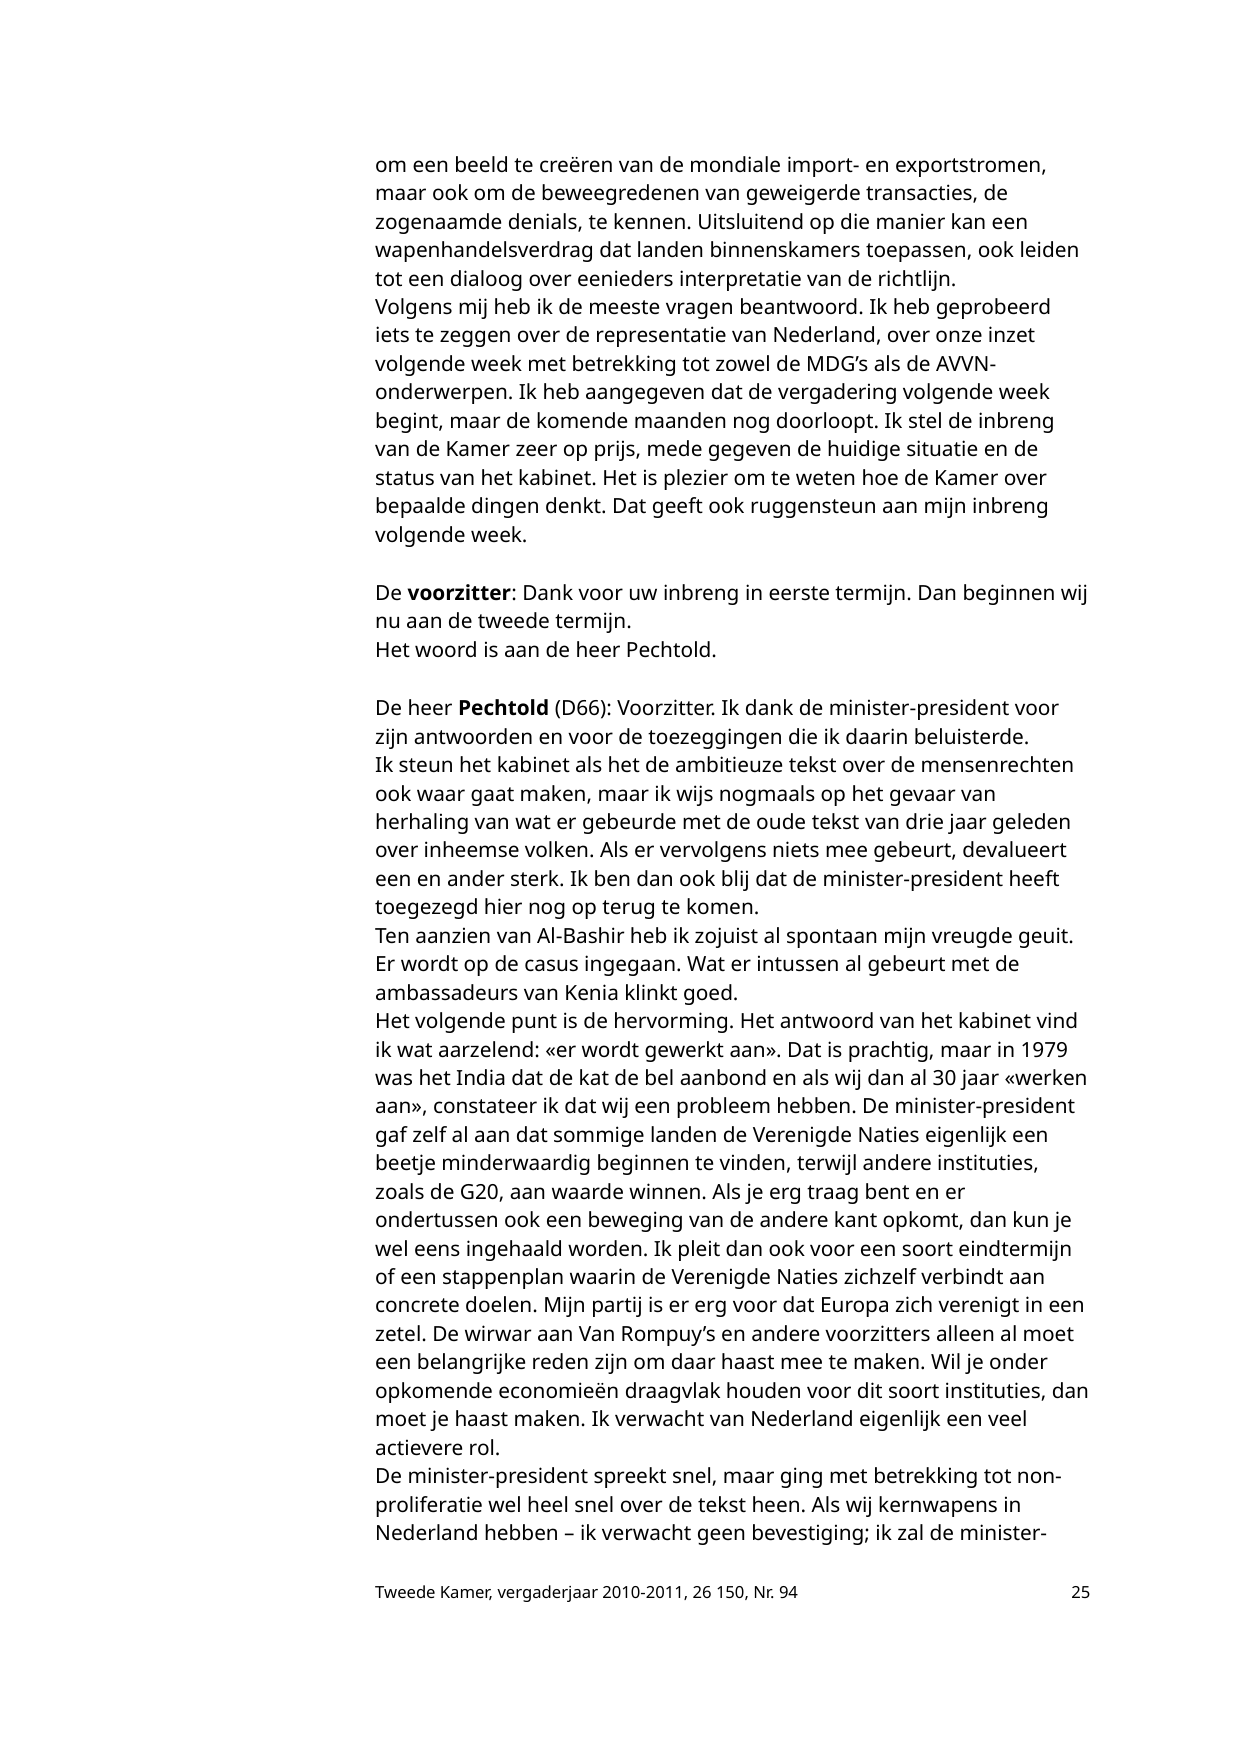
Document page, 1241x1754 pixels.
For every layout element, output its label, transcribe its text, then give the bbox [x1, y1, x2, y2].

text Ik steun het kabinet als het de ambitieuze tekst over de mensenrechten ook waar gaat maken, maar ik wijs nogmaals op het gevaar van herhaling van wat er gebeurde met de oude tekst van drie jaar geleden over inheemse volken. Als er vervolgens niets mee gebeurt, devalueert een en ander sterk. Ik ben dan ook blij dat de minister-president heeft toegezegd hier nog op terug te komen. [375, 750, 1090, 921]
text Volgens mij heb ik de meeste vragen beantwoord. Ik heb geprobeerd iets te zeggen over de representatie van Nederland, over onze inzet volgende week met betrekking tot zowel de MDG’s als de AVVN-onderwerpen. Ik heb aangegeven dat de vergadering volgende week begint, maar de komende maanden nog doorloopt. Ik stel de inbreng van de Kamer zeer op prijs, mede gegeven de huidige situatie en de status van het kabinet. Het is plezier om te weten hoe de Kamer over bepaalde dingen denkt. Dat geeft ook ruggensteun aan mijn inbreng volgende week. [375, 292, 1090, 548]
text De voorzitter: Dank voor uw inbreng in eerste termijn. Dan beginnen wij nu aan de tweede termijn. [375, 578, 1090, 635]
text De minister-president spreekt snel, maar ging met betrekking tot non-proliferatie wel heel snel over de tekst heen. Als wij kernwapens in Nederland hebben – ik verwacht geen bevestiging; ik zal de minister- [375, 1461, 1090, 1547]
text om een beeld te creëren van de mondiale import- en exportstromen, maar ook om de beweegredenen van geweigerde transacties, de zogenaamde denials, te kennen. Uitsluitend op die manier kan een wapenhandelsverdrag dat landen binnenskamers toepassen, ook leiden tot een dialoog over eenieders interpretatie van de richtlijn. [375, 150, 1090, 292]
text Het woord is aan de heer Pechtold. [375, 635, 1090, 663]
text Ten aanzien van Al-Bashir heb ik zojuist al spontaan mijn vreugde geuit. Er wordt op de casus ingegaan. Wat er intussen al gebeurt met de ambassadeurs van Kenia klinkt goed. [375, 921, 1090, 1006]
text De heer Pechtold (D66): Voorzitter. Ik dank de minister-president voor zijn antwoorden en voor de toezeggingen die ik daarin beluisterde. [375, 693, 1090, 750]
text Het volgende punt is de hervorming. Het antwoord van het kabinet vind ik wat aarzelend: «er wordt gewerkt aan». Dat is prachtig, maar in 1979 was het India dat de kat de bel aanbond en als wij dan al 30 jaar «werken aan», constateer ik dat wij een probleem hebben. De minister-president gaf zelf al aan dat sommige landen de Verenigde Naties eigenlijk een beetje minderwaardig beginnen te vinden, terwijl andere instituties, zoals de G20, aan waarde winnen. Als je erg traag bent en er ondertussen ook een beweging van de andere kant opkomt, dan kun je wel eens ingehaald worden. Ik pleit dan ook voor een soort eindtermijn of een stappenplan waarin de Verenigde Naties zichzelf verbindt aan concrete doelen. Mijn partij is er erg voor dat Europa zich verenigt in een zetel. De wirwar aan Van Rompuy’s en andere voorzitters alleen al moet een belangrijke reden zijn om daar haast mee te maken. Wil je onder opkomende economieën draagvlak houden voor dit soort instituties, dan moet je haast maken. Ik verwacht van Nederland eigenlijk een veel actievere rol. [375, 1006, 1090, 1461]
